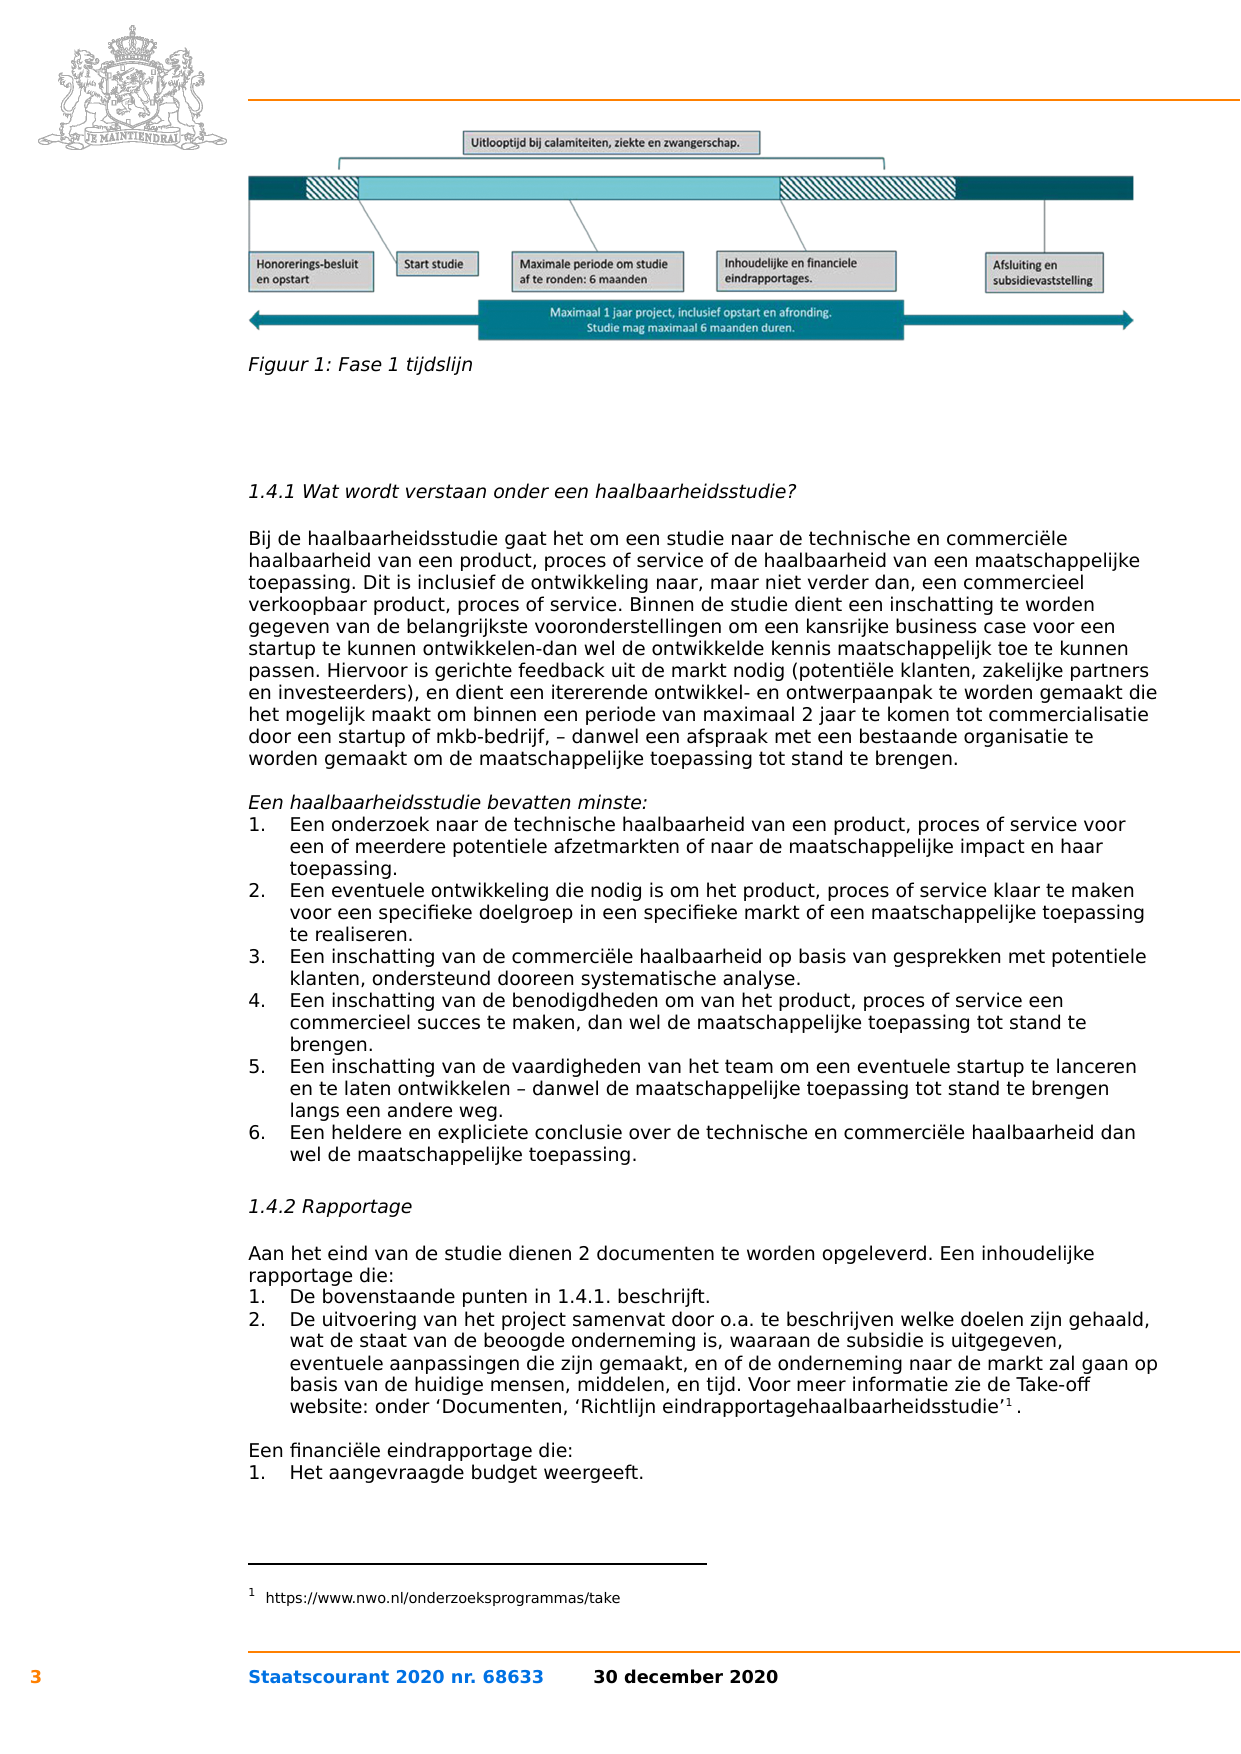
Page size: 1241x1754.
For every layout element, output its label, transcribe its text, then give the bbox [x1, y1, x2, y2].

text 1. Het aangevraagde budget weergeeft. [248, 1462, 1163, 1484]
text Aan het eind van de studie dienen 2 documenten te worden opgeleverd. Een inhoudelijke rapportage die: [248, 1242, 1163, 1286]
text https://www.nwo.nl/onderzoeksprogrammas/take [248, 1586, 1163, 1608]
text 6. Een heldere en expliciete conclusie over de technische en commerciële haalbaarheid dan wel de maatschappelijke toepassing. [248, 1122, 1163, 1166]
text 2. Een eventuele ontwikkeling die nodig is om het product, proces of service klaar te maken voor een specifieke doelgroep in een specifieke markt of een maatschappelijke toepassing te realiseren. [248, 880, 1163, 946]
picture [38, 25, 227, 150]
text Bij de haalbaarheidsstudie gaat het om een studie naar de technische en commerciële haalbaarheid van een product, proces of service of de haalbaarheid van een maatschappelijke toepassing. Dit is inclusief de ontwikkeling naar, maar niet verder dan, een commercieel verkoopbaar product, proces of service. Binnen de studie dient een inschatting te worden gegeven van de belangrijkste vooronderstellingen om een kansrijke business case voor een startup te kunnen ontwikkelen-dan wel de ontwikkelde kennis maatschappelijk toe te kunnen passen. Hiervoor is gerichte feedback uit de markt nodig (potentiële klanten, zakelijke partners en investeerders), en dient een itererende ontwikkel- en ontwerpaanpak te worden gemaakt die het mogelijk maakt om binnen een periode van maximaal 2 jaar te komen tot commercialisatie door een startup of mkb-bedrijf, – danwel een afspraak met een bestaande organisatie te worden gemaakt om de maatschappelijke toepassing tot stand te brengen. [248, 528, 1163, 770]
text 3. Een inschatting van de commerciële haalbaarheid op basis van gesprekken met potentiele klanten, ondersteund dooreen systematische analyse. [248, 946, 1163, 990]
text Een financiële eindrapportage die: [248, 1440, 1163, 1462]
text 1. Een onderzoek naar de technische haalbaarheid van een product, proces of service voor een of meerdere potentiele afzetmarkten of naar de maatschappelijke impact en haar toepassing. [248, 814, 1163, 880]
text Een haalbaarheidsstudie bevatten minste: [248, 792, 1163, 814]
text Figuur 1: Fase 1 tijdslijn [248, 354, 1134, 376]
text 2. De uitvoering van het project samenvat door o.a. te beschrijven welke doelen zijn gehaald, wat de staat van de beoogde onderneming is, waaraan de subsidie is uitgegeven, eventuele aanpassingen die zijn gemaakt, en of de onderneming naar de markt zal gaan op basis van de huidige mensen, middelen, en tijd. Voor meer informatie zie de Take-off website: onder ‘Documenten, ‘Richtlijn eindrapportagehaalbaarheidsstudie’. [248, 1308, 1163, 1418]
text 4. Een inschatting van de benodigdheden om van het product, proces of service een commercieel succes te maken, dan wel de maatschappelijke toepassing tot stand te brengen. [248, 990, 1163, 1056]
subtitle 1.4.1 Wat wordt verstaan onder een haalbaarheidsstudie? [248, 481, 1163, 503]
text 5. Een inschatting van de vaardigheden van het team om een eventuele startup te lanceren en te laten ontwikkelen – danwel de maatschappelijke toepassing tot stand te brengen langs een andere weg. [248, 1056, 1163, 1122]
picture [248, 130, 1134, 343]
subtitle 1.4.2 Rapportage [248, 1196, 1163, 1217]
text 1. De bovenstaande punten in 1.4.1. beschrijft. [248, 1286, 1163, 1308]
